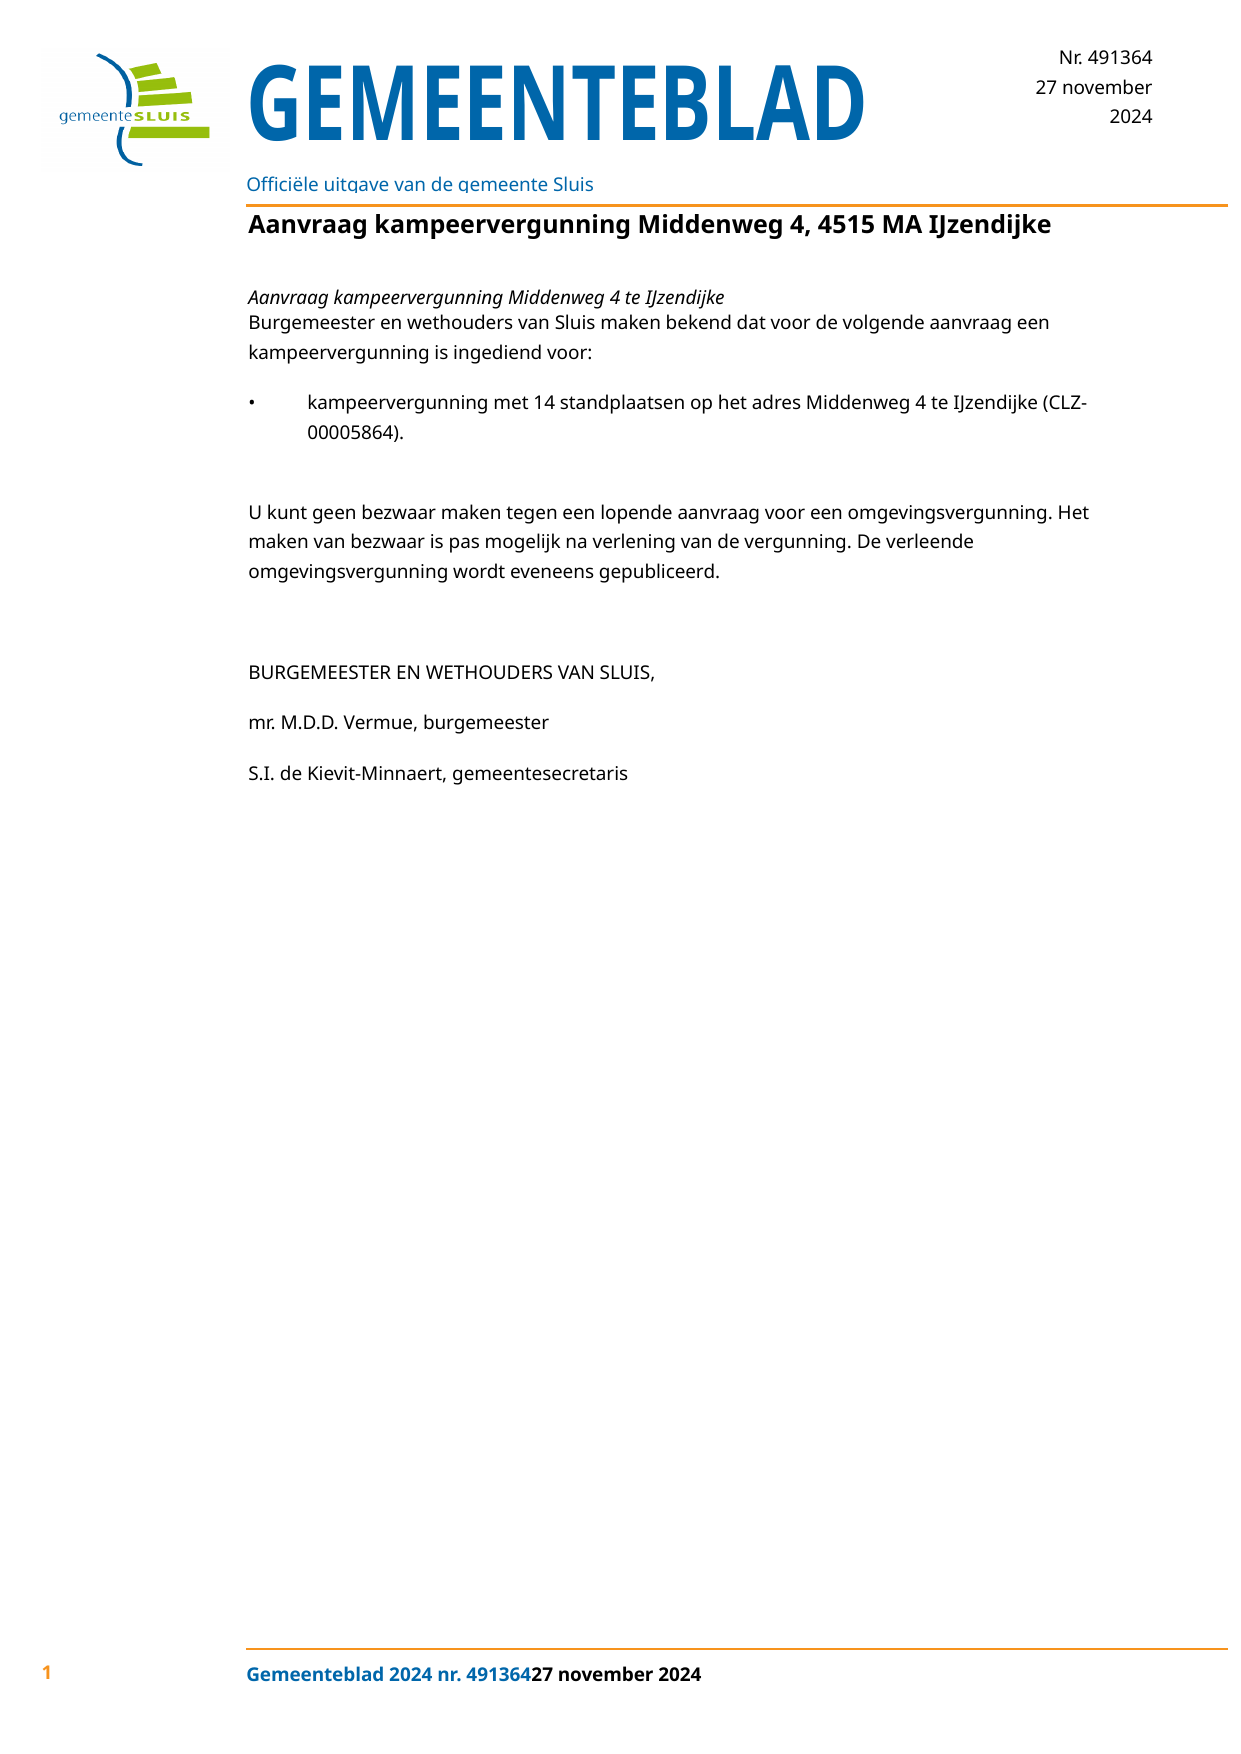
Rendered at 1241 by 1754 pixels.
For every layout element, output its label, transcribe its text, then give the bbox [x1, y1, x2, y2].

text Burgemeester en wethouders van Sluis maken bekend dat voor de volgende aanvraag een kampeervergunning is ingediend voor: [248, 309, 1152, 365]
text Aanvraag kampeervergunning Middenweg 4 te IJzendijke [248, 284, 1152, 309]
text BURGEMEESTER EN WETHOUDERS VAN SLUIS, [248, 659, 1152, 685]
text U kunt geen bezwaar maken tegen een lopende aanvraag voor een omgevingsvergunning. Het maken van bezwaar is pas mogelijk na verlening van de vergunning. De verleende omgevingsvergunning wordt eveneens gepubliceerd. [248, 499, 1152, 584]
list kampeervergunning met 14 standplaatsen op het adres Middenweg 4 te IJzendijke (CLZ-00005864). [248, 389, 1152, 445]
text S.I. de Kievit-Minnaert, gemeentesecretaris [248, 760, 1152, 786]
text Aanvraag kampeervergunning Middenweg 4, 4515 MA IJzendijke [248, 207, 1152, 241]
picture [41, 47, 231, 172]
text mr. M.D.D. Vermue, burgemeester [248, 709, 1152, 735]
